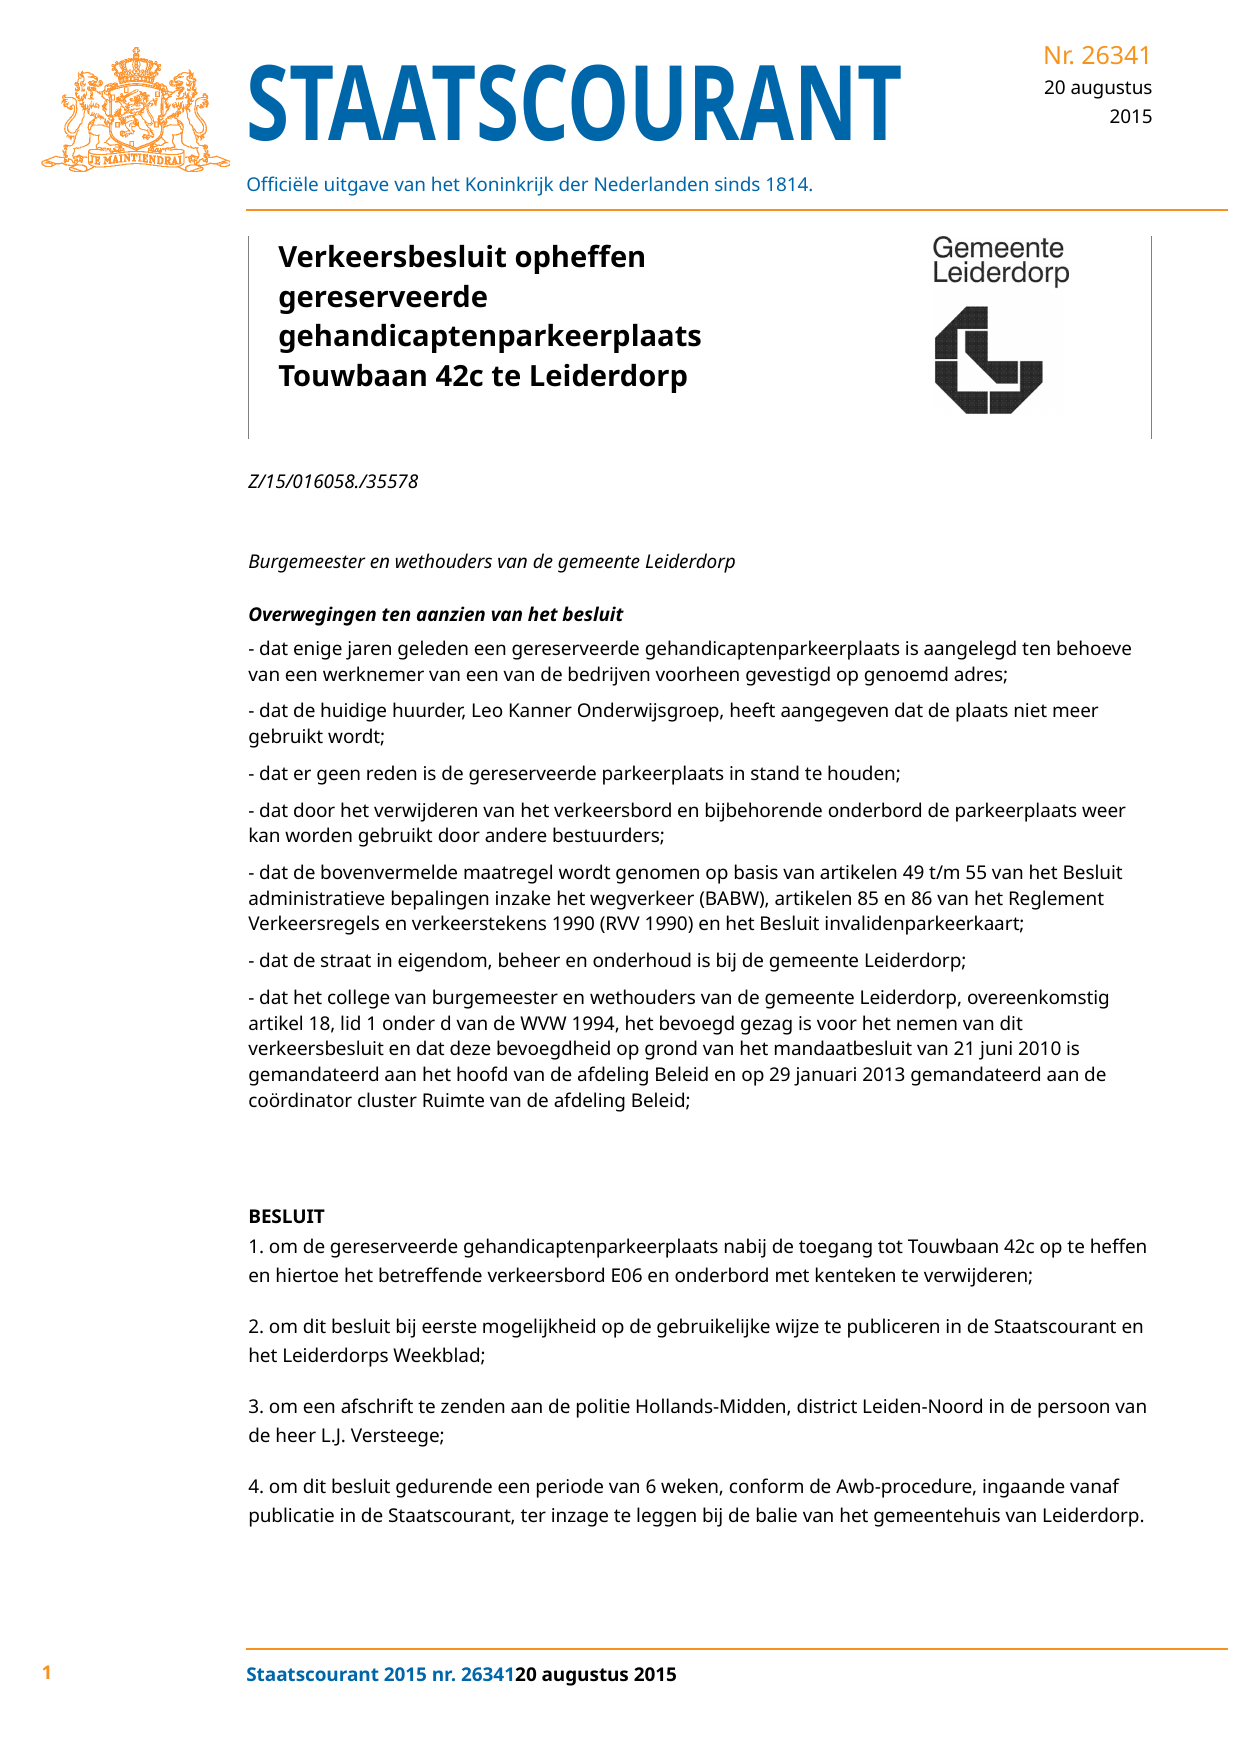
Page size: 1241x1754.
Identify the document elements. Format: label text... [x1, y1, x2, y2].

table_header [1069, 236, 1151, 413]
table_header Verkeersbesluit opheffen gereserveerde gehandicaptenparkeerplaats Touwbaan 42c te Leiderdorp [249, 236, 850, 439]
text Z/15/016058./35578 [248, 469, 1152, 494]
text - dat de straat in eigendom, beheer en onderhoud is bij de gemeente Leiderdorp; [248, 947, 1152, 973]
table_header [850, 414, 1151, 439]
text Overwegingen ten aanzien van het besluit [248, 601, 1152, 627]
text 3. om een afschrift te zenden aan de politie Hollands-Midden, district Leiden-Noord in de persoon van de heer L.J. Versteege; [248, 1393, 1152, 1448]
text 1. om de gereserveerde gehandicaptenparkeerplaats nabij de toegang tot Touwbaan 42c op te heffen en hiertoe het betreffende verkeersbord E06 en onderbord met kenteken te verwijderen; [248, 1233, 1152, 1288]
text - dat het college van burgemeester en wethouders van de gemeente Leiderdorp, overeenkomstig artikel 18, lid 1 onder d van de WVW 1994, het bevoegd gezag is voor het nemen van dit verkeersbesluit en dat deze bevoegdheid op grond van het mandaatbesluit van 21 juni 2010 is gemandateerd aan het hoofd van de afdeling Beleid en op 29 januari 2013 gemandateerd aan de coördinator cluster Ruimte van de afdeling Beleid; [248, 984, 1152, 1113]
text Burgemeester en wethouders van de gemeente Leiderdorp [248, 548, 1152, 574]
text - dat door het verwijderen van het verkeersbord en bijbehorende onderbord de parkeerplaats weer kan worden gebruikt door andere bestuurders; [248, 797, 1152, 848]
text - dat de bovenvermelde maatregel wordt genomen op basis van artikelen 49 t/m 55 van het Besluit administratieve bepalingen inzake het wegverkeer (BABW), artikelen 85 en 86 van het Reglement Verkeersregels en verkeerstekens 1990 (RVV 1990) en het Besluit invalidenparkeerkaart; [248, 859, 1152, 936]
text - dat de huidige huurder, Leo Kanner Onderwijsgroep, heeft aangegeven dat de plaats niet meer gebruikt wordt; [248, 698, 1152, 749]
text - dat enige jaren geleden een gereserveerde gehandicaptenparkeerplaats is aangelegd ten behoeve van een werknemer van een van de bedrijven voorheen gevestigd op genoemd adres; [248, 635, 1152, 687]
picture [932, 236, 1069, 414]
text 2. om dit besluit bij eerste mogelijkheid op de gebruikelijke wijze te publiceren in de Staatscourant en het Leiderdorps Weekblad; [248, 1313, 1152, 1368]
text 4. om dit besluit gedurende een periode van 6 weken, conform de Awb-procedure, ingaande vanaf publicatie in de Staatscourant, ter inzage te leggen bij de balie van het gemeentehuis van Leiderdorp. [248, 1473, 1152, 1528]
text - dat er geen reden is de gereserveerde parkeerplaats in stand te houden; [248, 760, 1152, 786]
picture [41, 47, 231, 172]
table_header [850, 236, 932, 413]
text BESLUIT [248, 1203, 1152, 1229]
